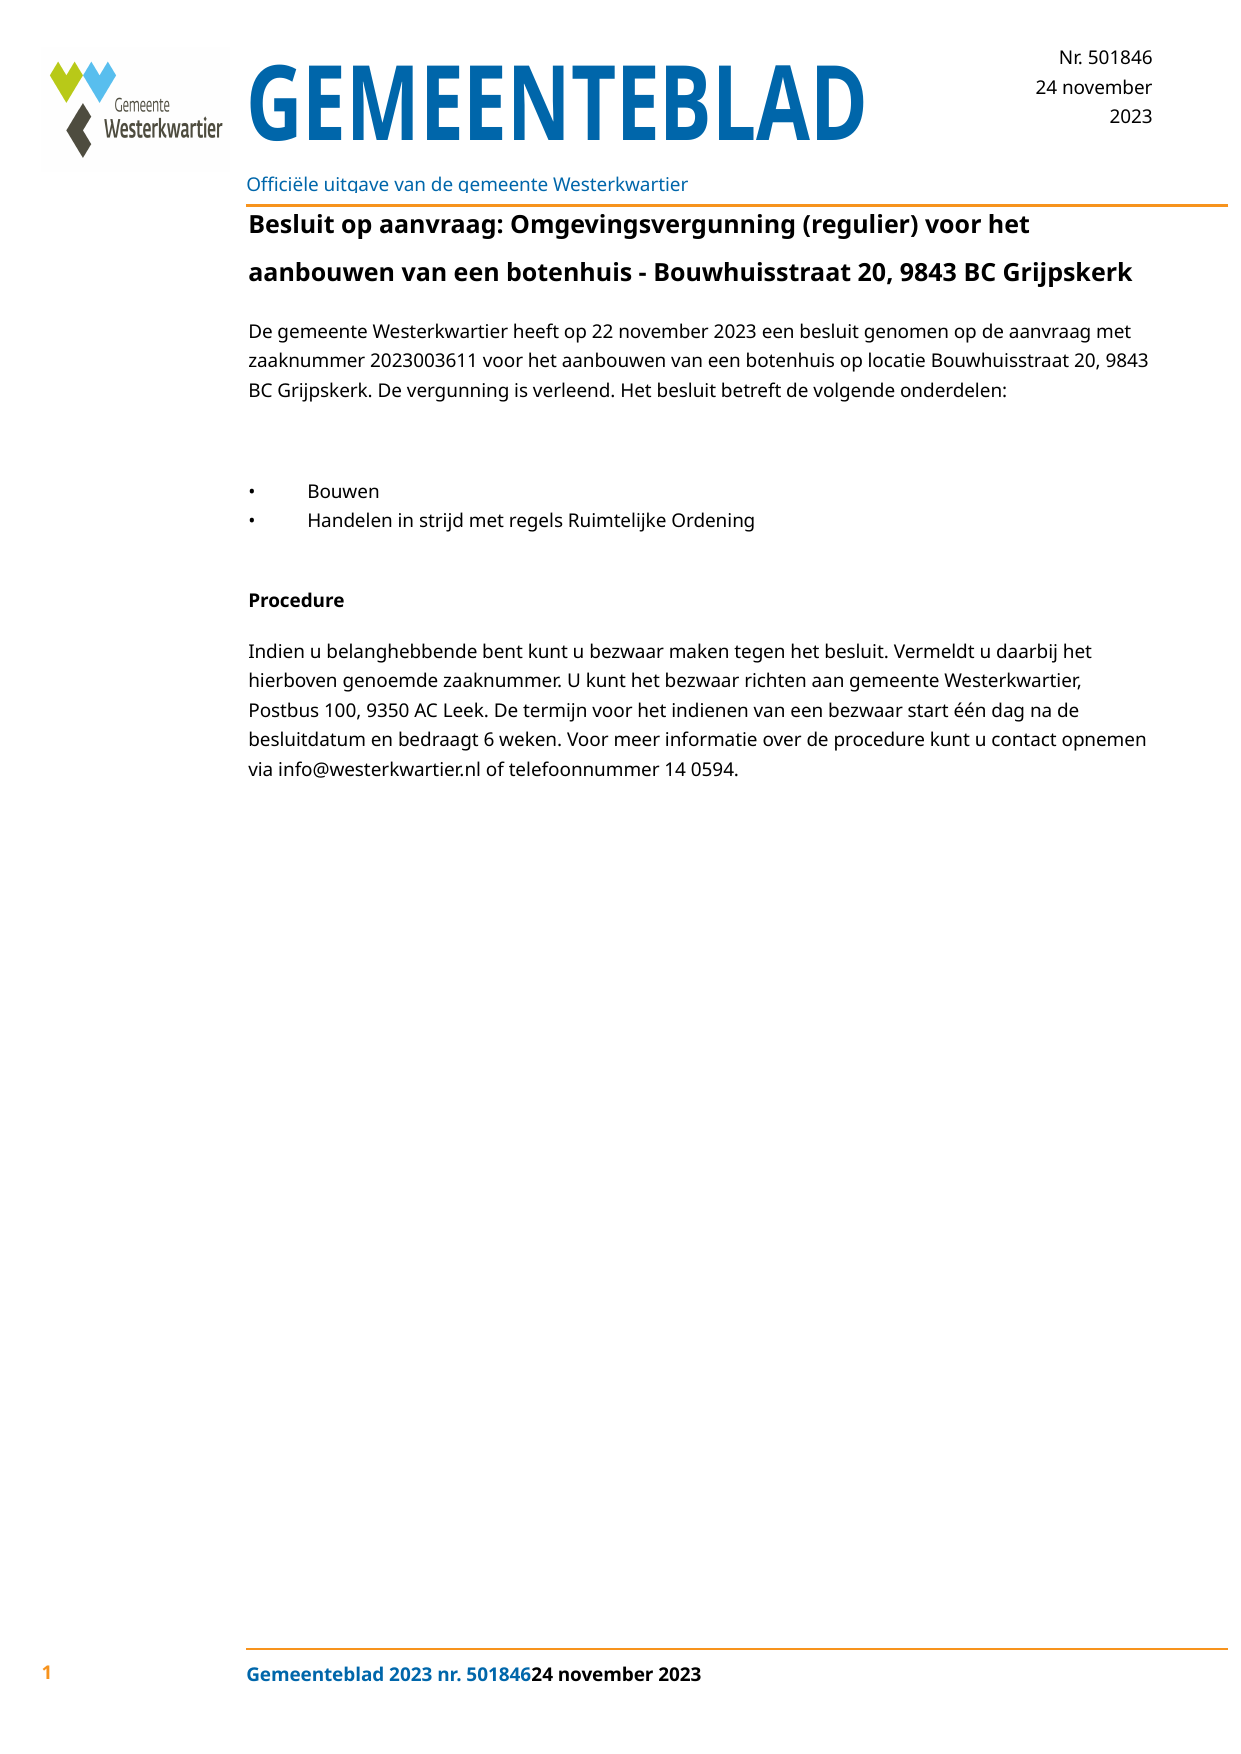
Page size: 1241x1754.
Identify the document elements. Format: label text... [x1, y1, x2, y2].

list Bouwen [248, 478, 1152, 504]
text De gemeente Westerkwartier heeft op 22 november 2023 een besluit genomen op de aanvraag met zaaknummer 2023003611 voor het aanbouwen van een botenhuis op locatie Bouwhuisstraat 20, 9843 BC Grijpskerk. De vergunning is verleend. Het besluit betreft de volgende onderdelen: [248, 318, 1152, 403]
text Besluit op aanvraag: Omgevingsvergunning (regulier) voor het aanbouwen van een botenhuis - Bouwhuisstraat 20, 9843 BC Grijpskerk [248, 207, 1152, 288]
text Procedure [248, 587, 1152, 613]
list Handelen in strijd met regels Ruimtelijke Ordening [248, 507, 1152, 533]
text Indien u belanghebbende bent kunt u bezwaar maken tegen het besluit. Vermeldt u daarbij het hierboven genoemde zaaknummer. U kunt het bezwaar richten aan gemeente Westerkwartier, Postbus 100, 9350 AC Leek. De termijn voor het indienen van een bezwaar start één dag na de besluitdatum en bedraagt 6 weken. Voor meer informatie over de procedure kunt u contact opnemen via info@westerkwartier.nl of telefoonnummer 14 0594. [248, 638, 1152, 782]
picture [41, 47, 231, 172]
